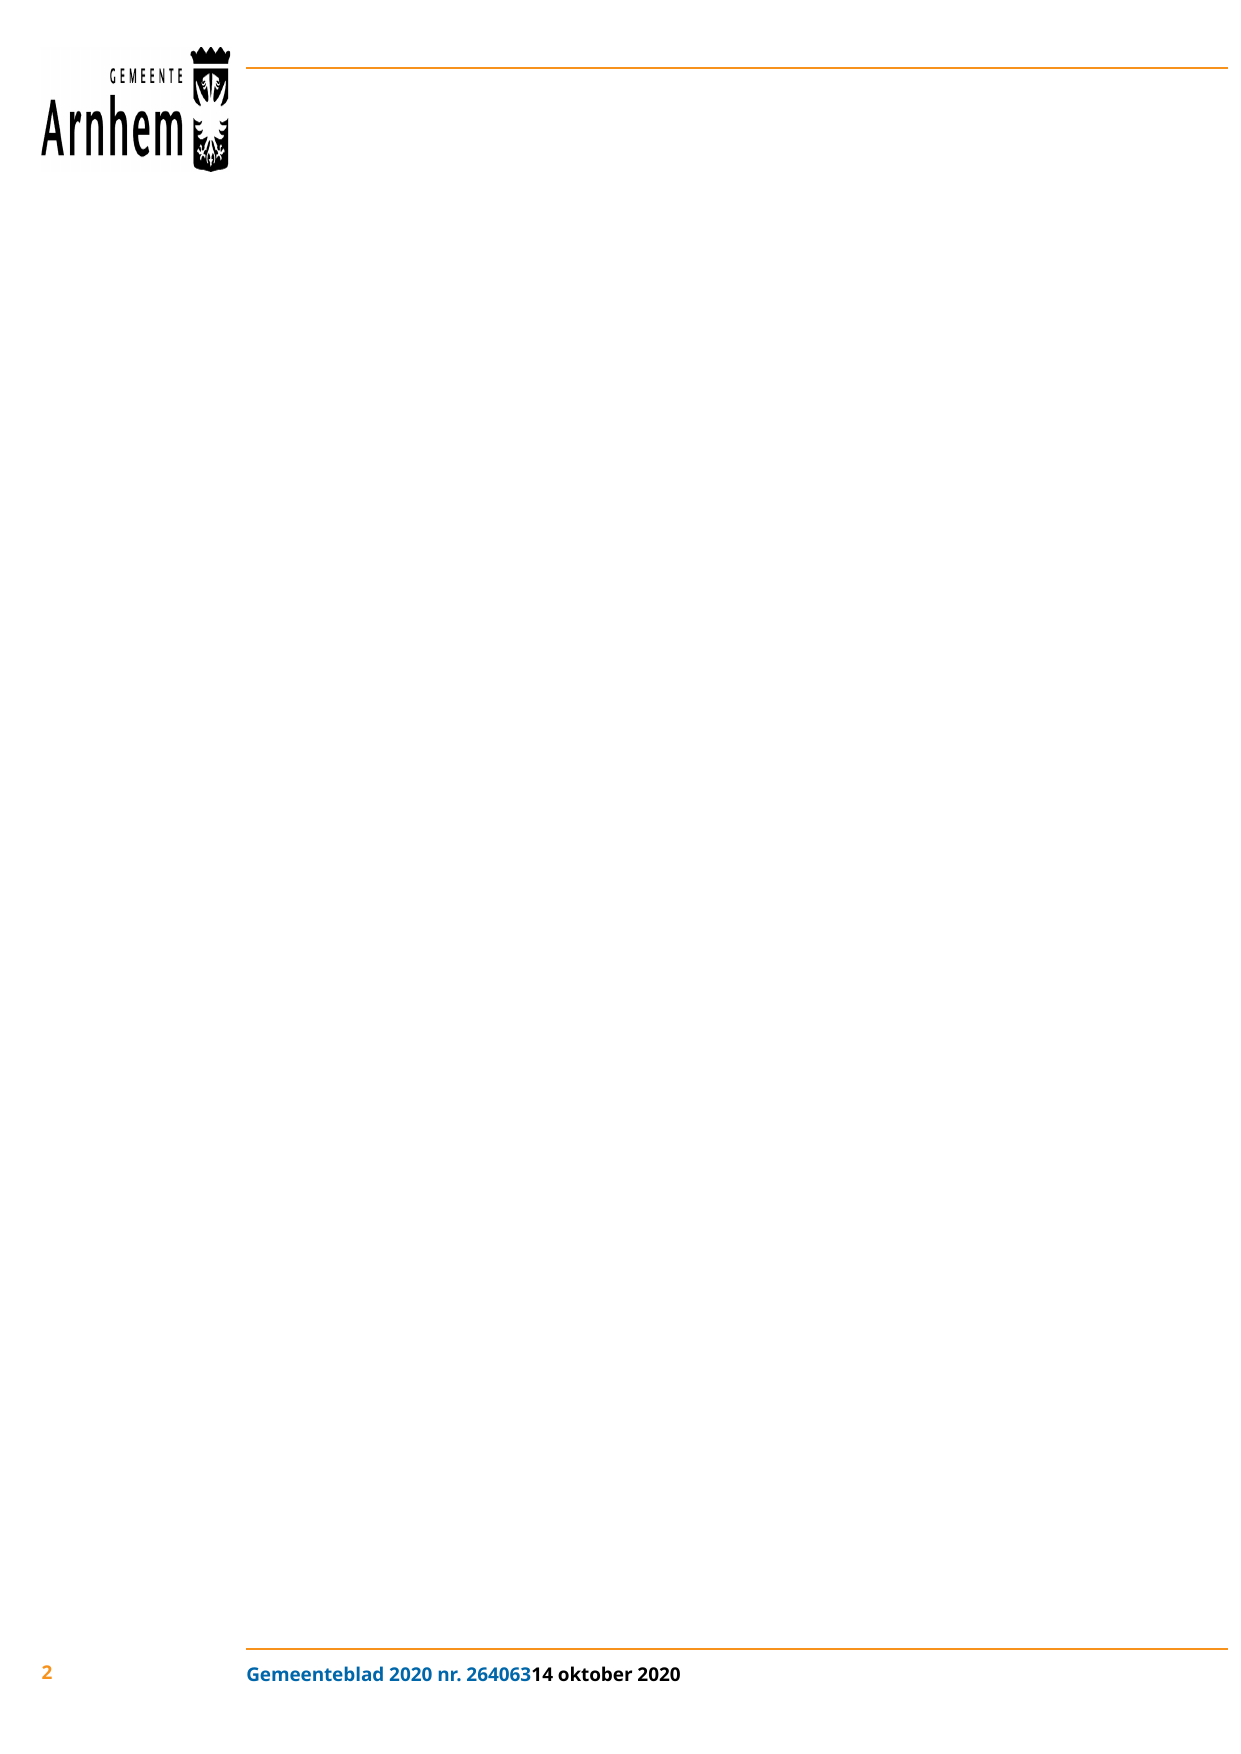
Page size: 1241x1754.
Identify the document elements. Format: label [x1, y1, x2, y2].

picture [41, 47, 231, 172]
